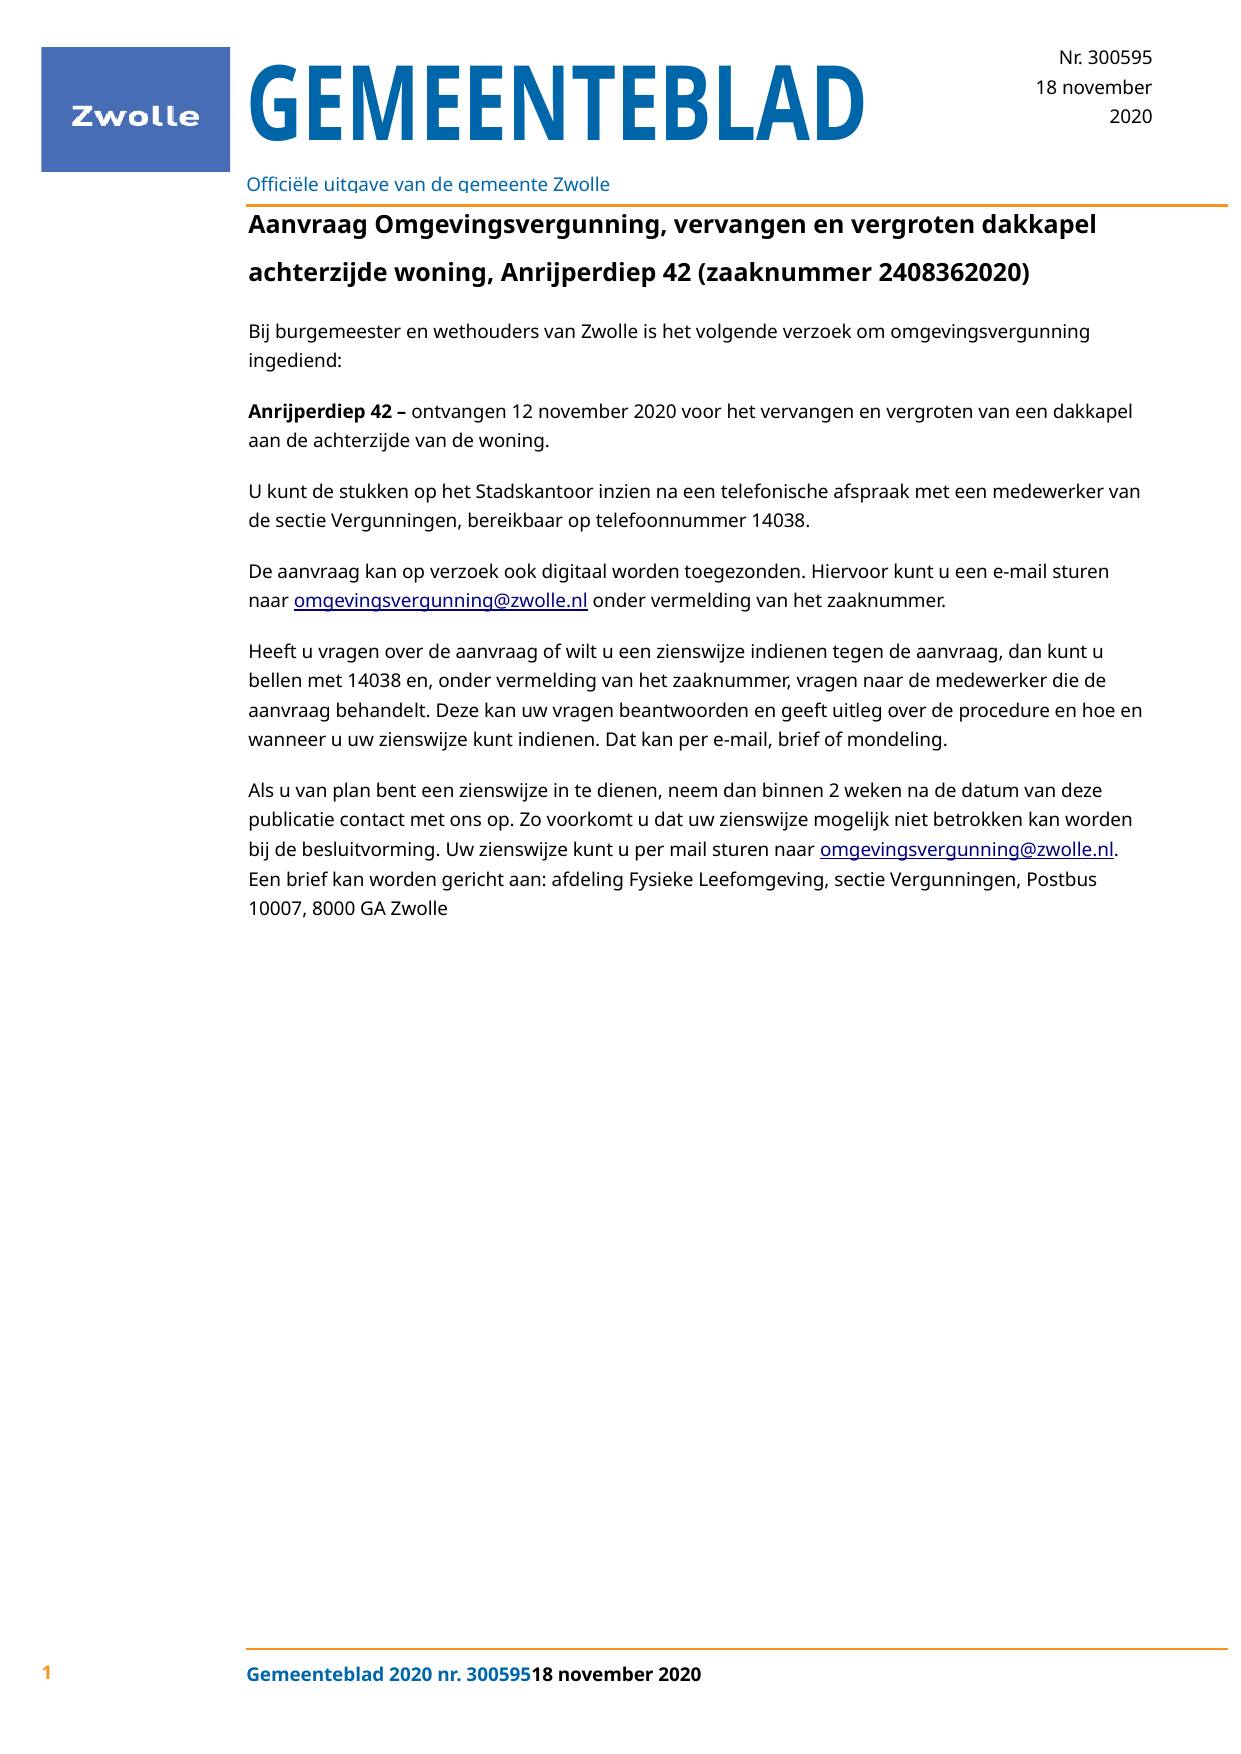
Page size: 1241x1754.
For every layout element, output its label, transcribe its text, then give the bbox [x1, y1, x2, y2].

text Heeft u vragen over de aanvraag of wilt u een zienswijze indienen tegen de aanvraag, dan kunt u bellen met 14038 en, onder vermelding van het zaaknummer, vragen naar de medewerker die de aanvraag behandelt. Deze kan uw vragen beantwoorden en geeft uitleg over de procedure en hoe en wanneer u uw zienswijze kunt indienen. Dat kan per e-mail, brief of mondeling. [248, 638, 1152, 752]
text Bij burgemeester en wethouders van Zwolle is het volgende verzoek om omgevingsvergunning ingediend: [248, 318, 1152, 373]
text De aanvraag kan op verzoek ook digitaal worden toegezonden. Hiervoor kunt u een e-mail sturen naar omgevingsvergunning@zwolle.nl onder vermelding van het zaaknummer. [248, 558, 1152, 613]
text Anrijperdiep 42 – ontvangen 12 november 2020 voor het vervangen en vergroten van een dakkapel aan de achterzijde van de woning. [248, 398, 1152, 453]
text Als u van plan bent een zienswijze in te dienen, neem dan binnen 2 weken na de datum van deze publicatie contact met ons op. Zo voorkomt u dat uw zienswijze mogelijk niet betrokken kan worden bij de besluitvorming. Uw zienswijze kunt u per mail sturen naar omgevingsvergunning@zwolle.nl. Een brief kan worden gericht aan: afdeling Fysieke Leefomgeving, sectie Vergunningen, Postbus 10007, 8000 GA Zwolle [248, 777, 1152, 921]
text U kunt de stukken op het Stadskantoor inzien na een telefonische afspraak met een medewerker van de sectie Vergunningen, bereikbaar op telefoonnummer 14038. [248, 478, 1152, 533]
picture [41, 47, 231, 172]
text Aanvraag Omgevingsvergunning, vervangen en vergroten dakkapel achterzijde woning, Anrijperdiep 42 (zaaknummer 2408362020) [248, 207, 1152, 288]
